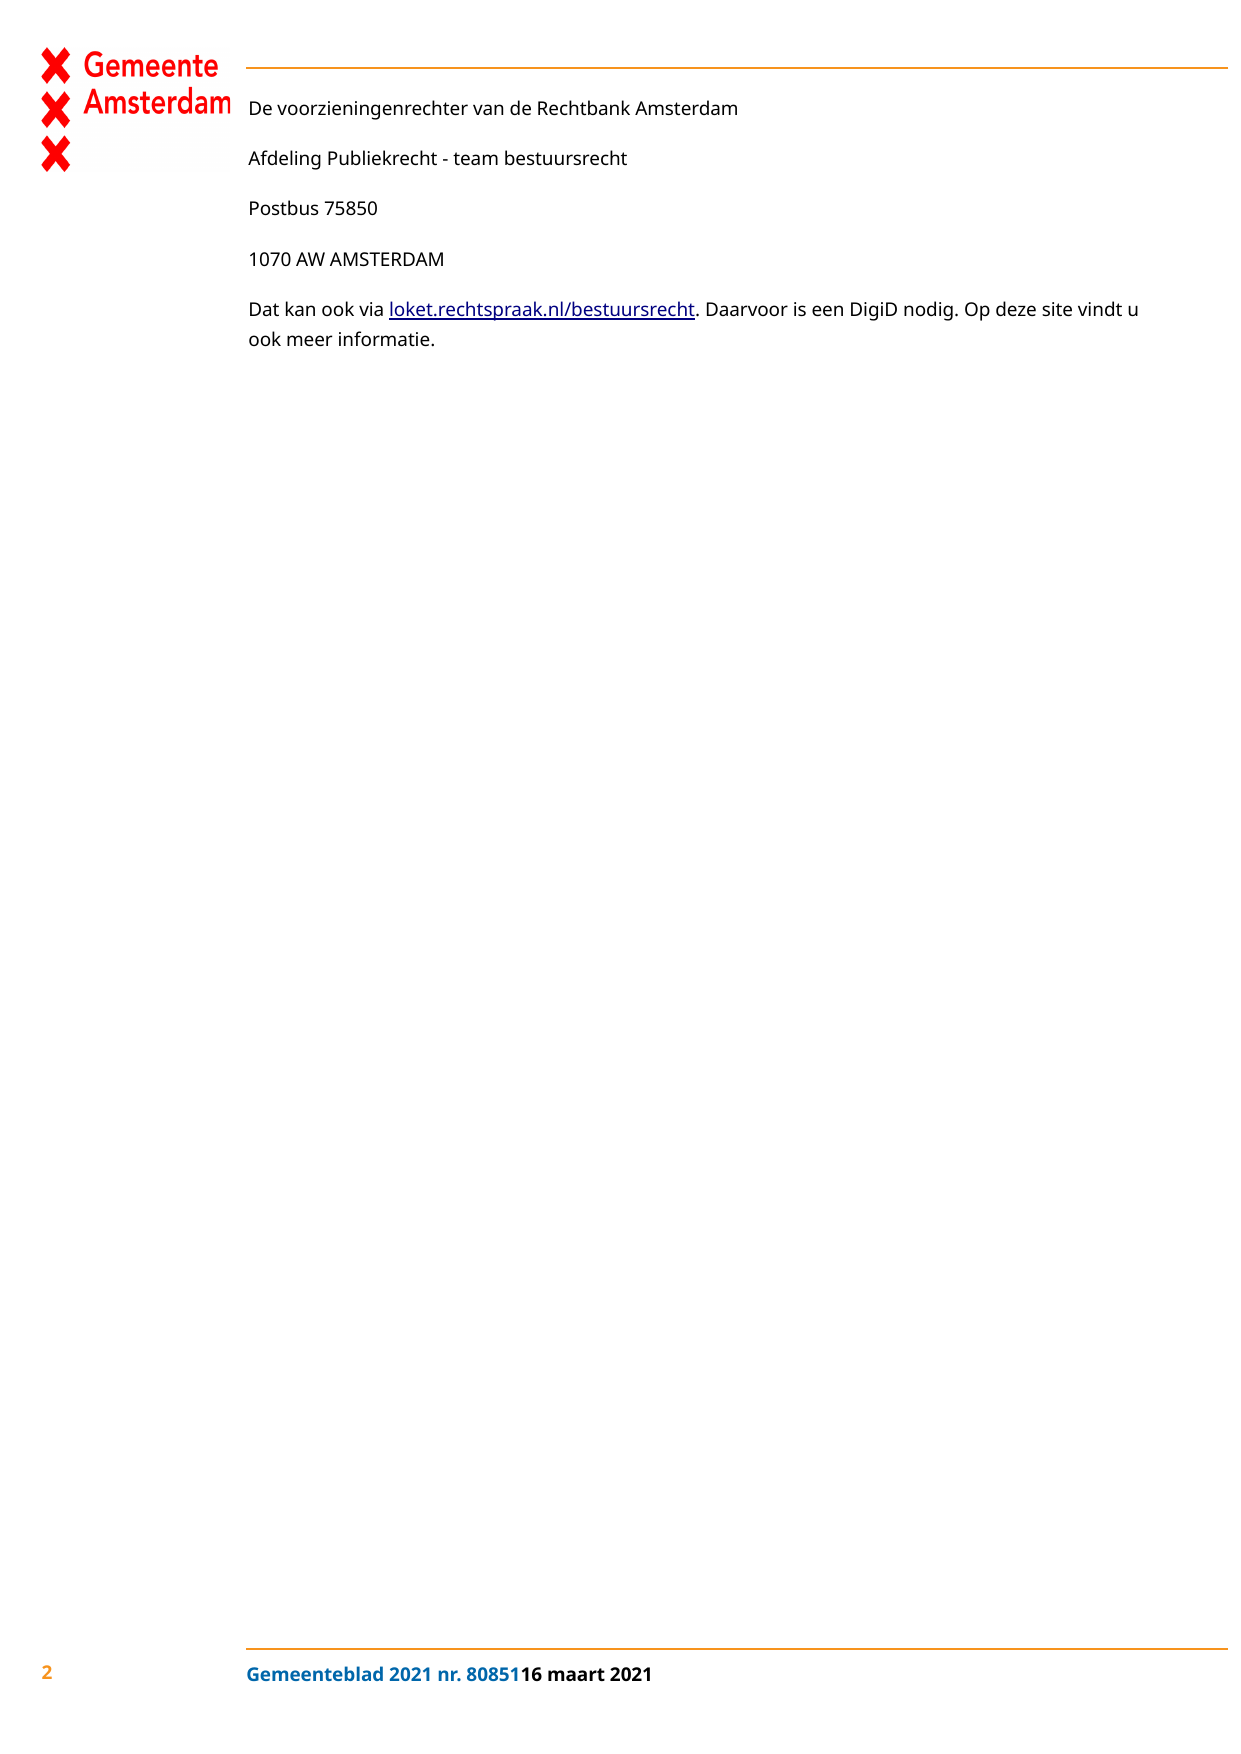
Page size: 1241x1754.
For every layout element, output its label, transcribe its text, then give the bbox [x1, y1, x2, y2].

text Afdeling Publiekrecht - team bestuursrecht [248, 145, 1152, 171]
text 1070 AW AMSTERDAM [248, 246, 1152, 272]
text Dat kan ook via loket.rechtspraak.nl/bestuursrecht. Daarvoor is een DigiD nodig. Op deze site vindt u ook meer informatie. [248, 296, 1152, 352]
picture [41, 47, 231, 172]
text De voorzieningenrechter van de Rechtbank Amsterdam [248, 95, 1152, 121]
text Postbus 75850 [248, 196, 1152, 221]
